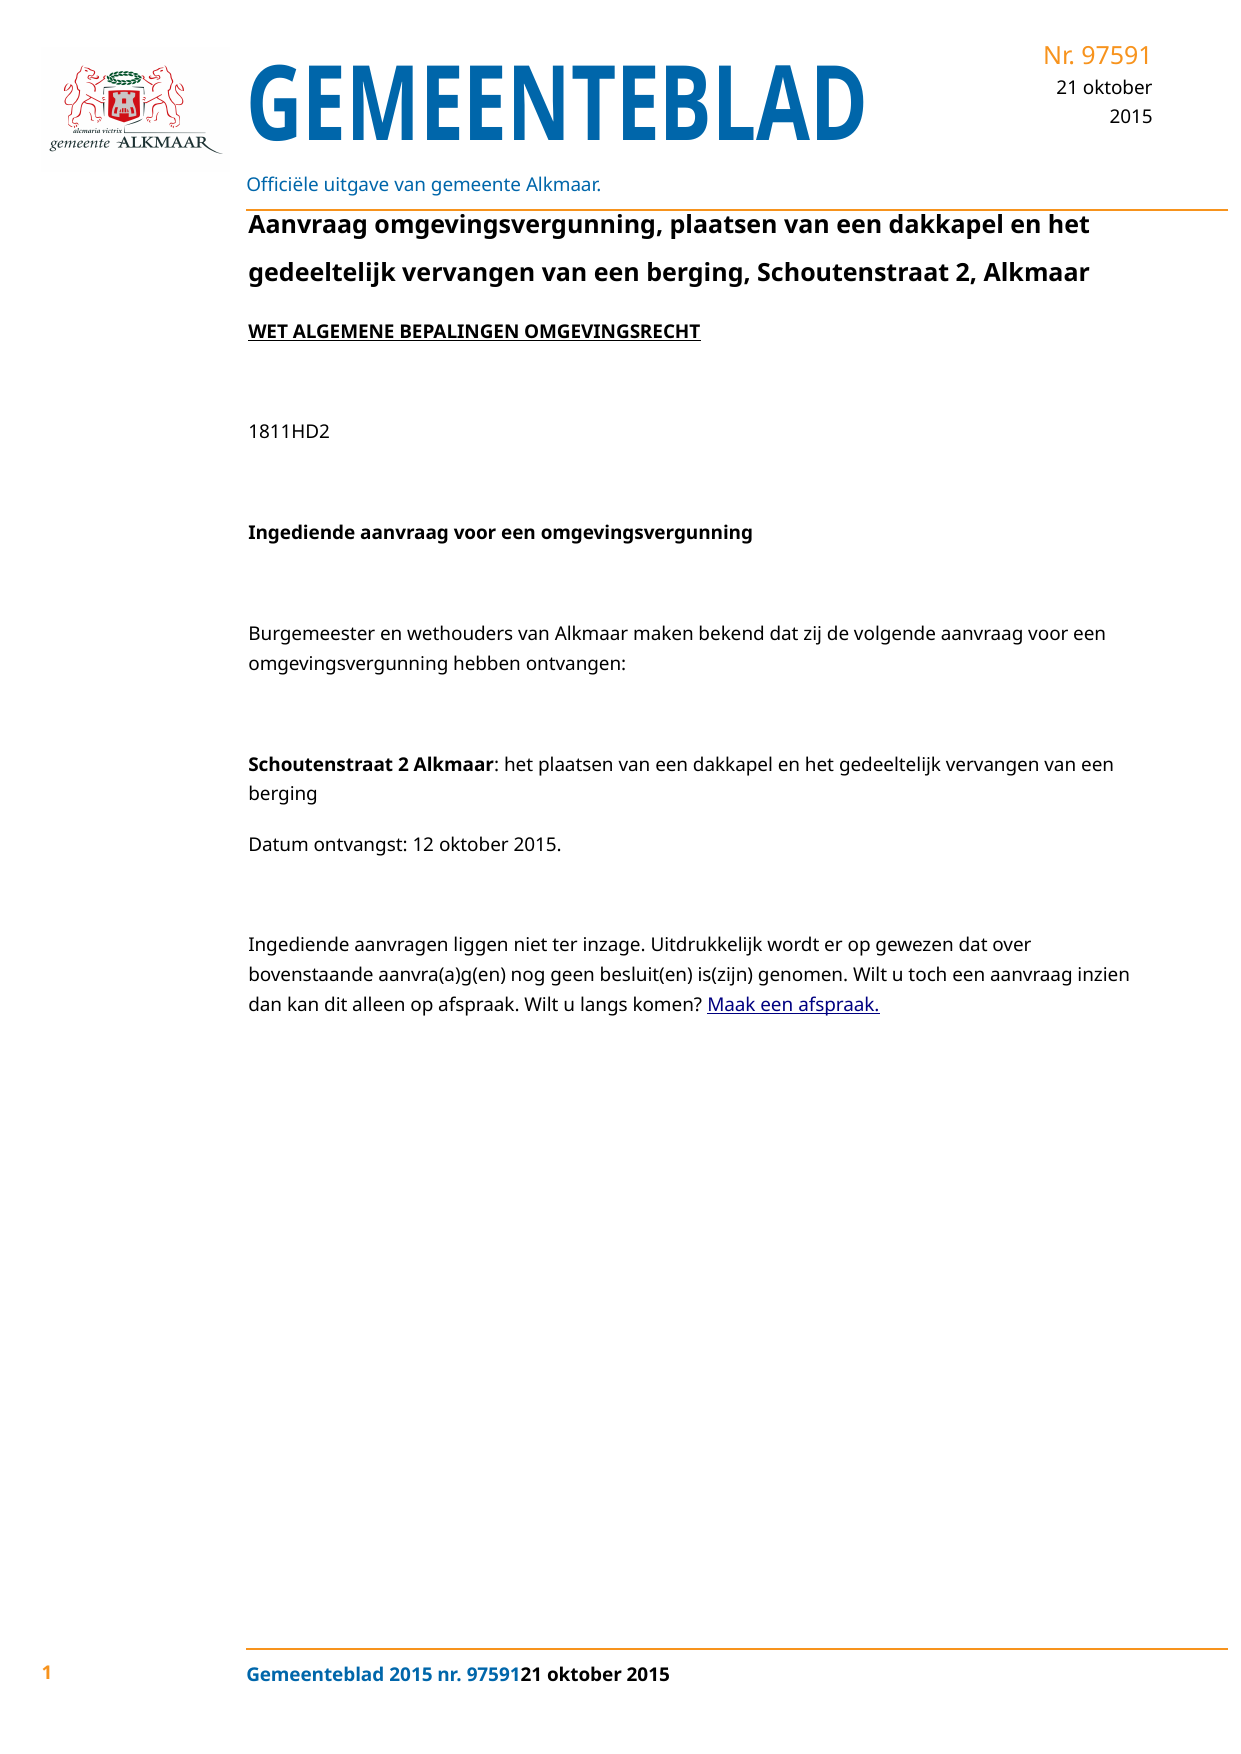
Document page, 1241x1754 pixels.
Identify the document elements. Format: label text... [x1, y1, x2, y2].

text Ingediende aanvraag voor een omgevingsvergunning [248, 519, 1152, 545]
text Schoutenstraat 2 Alkmaar: het plaatsen van een dakkapel en het gedeeltelijk vervangen van een berging [248, 751, 1152, 806]
text 1811HD2 [248, 419, 1152, 444]
text Burgemeester en wethouders van Alkmaar maken bekend dat zij de volgende aanvraag voor een omgevingsvergunning hebben ontvangen: [248, 620, 1152, 676]
text Ingediende aanvragen liggen niet ter inzage. Uitdrukkelijk wordt er op gewezen dat over bovenstaande aanvra(a)g(en) nog geen besluit(en) is(zijn) genomen. Wilt u toch een aanvraag inzien dan kan dit alleen op afspraak. Wilt u langs komen? Maak een afspraak. [248, 932, 1152, 1017]
picture [41, 47, 231, 172]
text WET ALGEMENE BEPALINGEN OMGEVINGSRECHT [248, 318, 1152, 344]
text Aanvraag omgevingsvergunning, plaatsen van een dakkapel en het gedeeltelijk vervangen van een berging, Schoutenstraat 2, Alkmaar [248, 211, 1152, 288]
text Datum ontvangst: 12 oktober 2015. [248, 831, 1152, 857]
